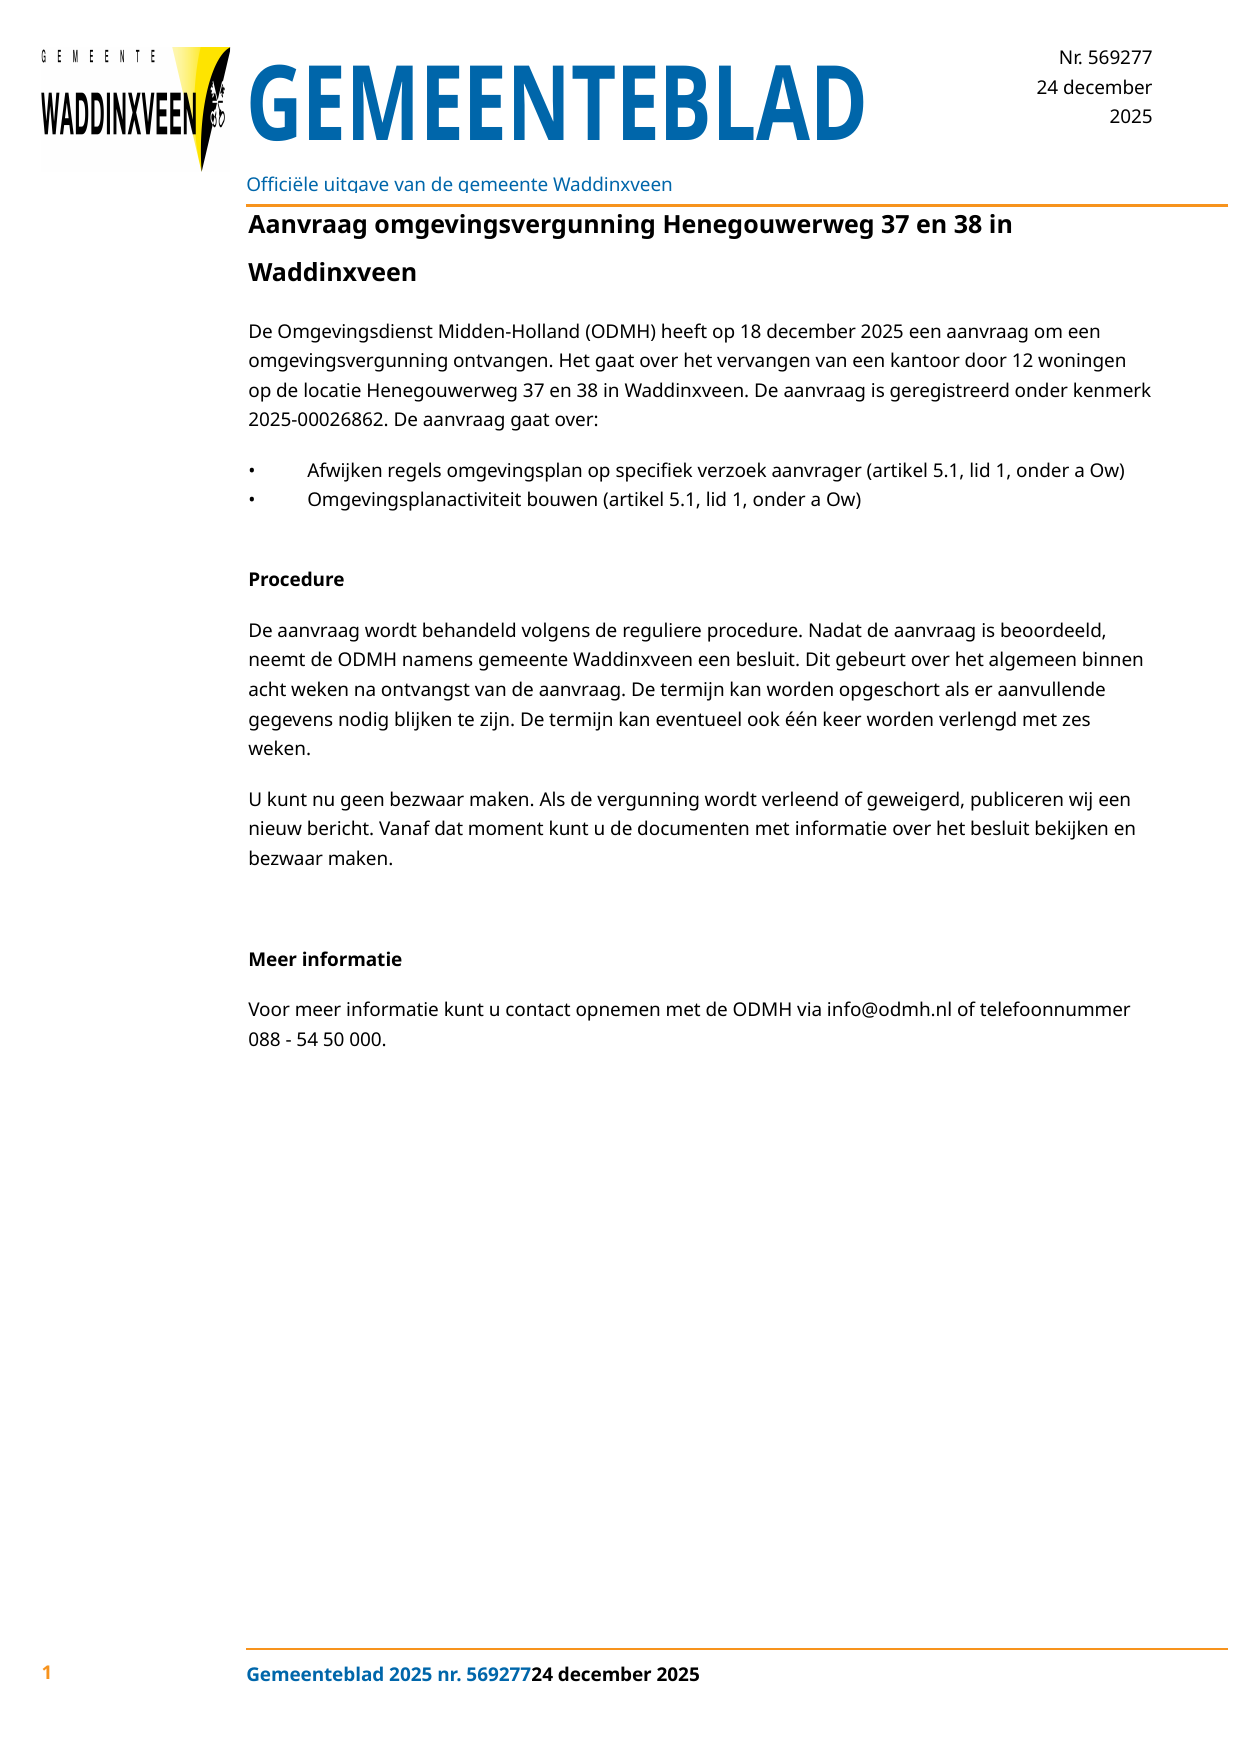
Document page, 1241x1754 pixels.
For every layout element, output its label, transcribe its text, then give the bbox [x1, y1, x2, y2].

text De Omgevingsdienst Midden-Holland (ODMH) heeft op 18 december 2025 een aanvraag om een omgevingsvergunning ontvangen. Het gaat over het vervangen van een kantoor door 12 woningen op de locatie Henegouwerweg 37 en 38 in Waddinxveen. De aanvraag is geregistreerd onder kenmerk 2025-00026862. De aanvraag gaat over: [248, 318, 1152, 432]
text De aanvraag wordt behandeld volgens de reguliere procedure. Nadat de aanvraag is beoordeeld, neemt de ODMH namens gemeente Waddinxveen een besluit. Dit gebeurt over het algemeen binnen acht weken na ontvangst van de aanvraag. De termijn kan worden opgeschort als er aanvullende gegevens nodig blijken te zijn. De termijn kan eventueel ook één keer worden verlengd met zes weken. [248, 617, 1152, 761]
text Aanvraag omgevingsvergunning Henegouwerweg 37 en 38 in Waddinxveen [248, 207, 1152, 288]
list Omgevingsplanactiviteit bouwen (artikel 5.1, lid 1, onder a Ow) [248, 487, 1152, 512]
text Voor meer informatie kunt u contact opnemen met de ODMH via info@odmh.nl of telefoonnummer 088 - 54 50 000. [248, 996, 1152, 1052]
text U kunt nu geen bezwaar maken. Als de vergunning wordt verleend of geweigerd, publiceren wij een nieuw bericht. Vanaf dat moment kunt u de documenten met informatie over het besluit bekijken en bezwaar maken. [248, 786, 1152, 871]
picture [41, 47, 231, 172]
text Procedure [248, 567, 1152, 592]
text Meer informatie [248, 946, 1152, 972]
list Afwijken regels omgevingsplan op specifiek verzoek aanvrager (artikel 5.1, lid 1, onder a Ow) [248, 457, 1152, 483]
